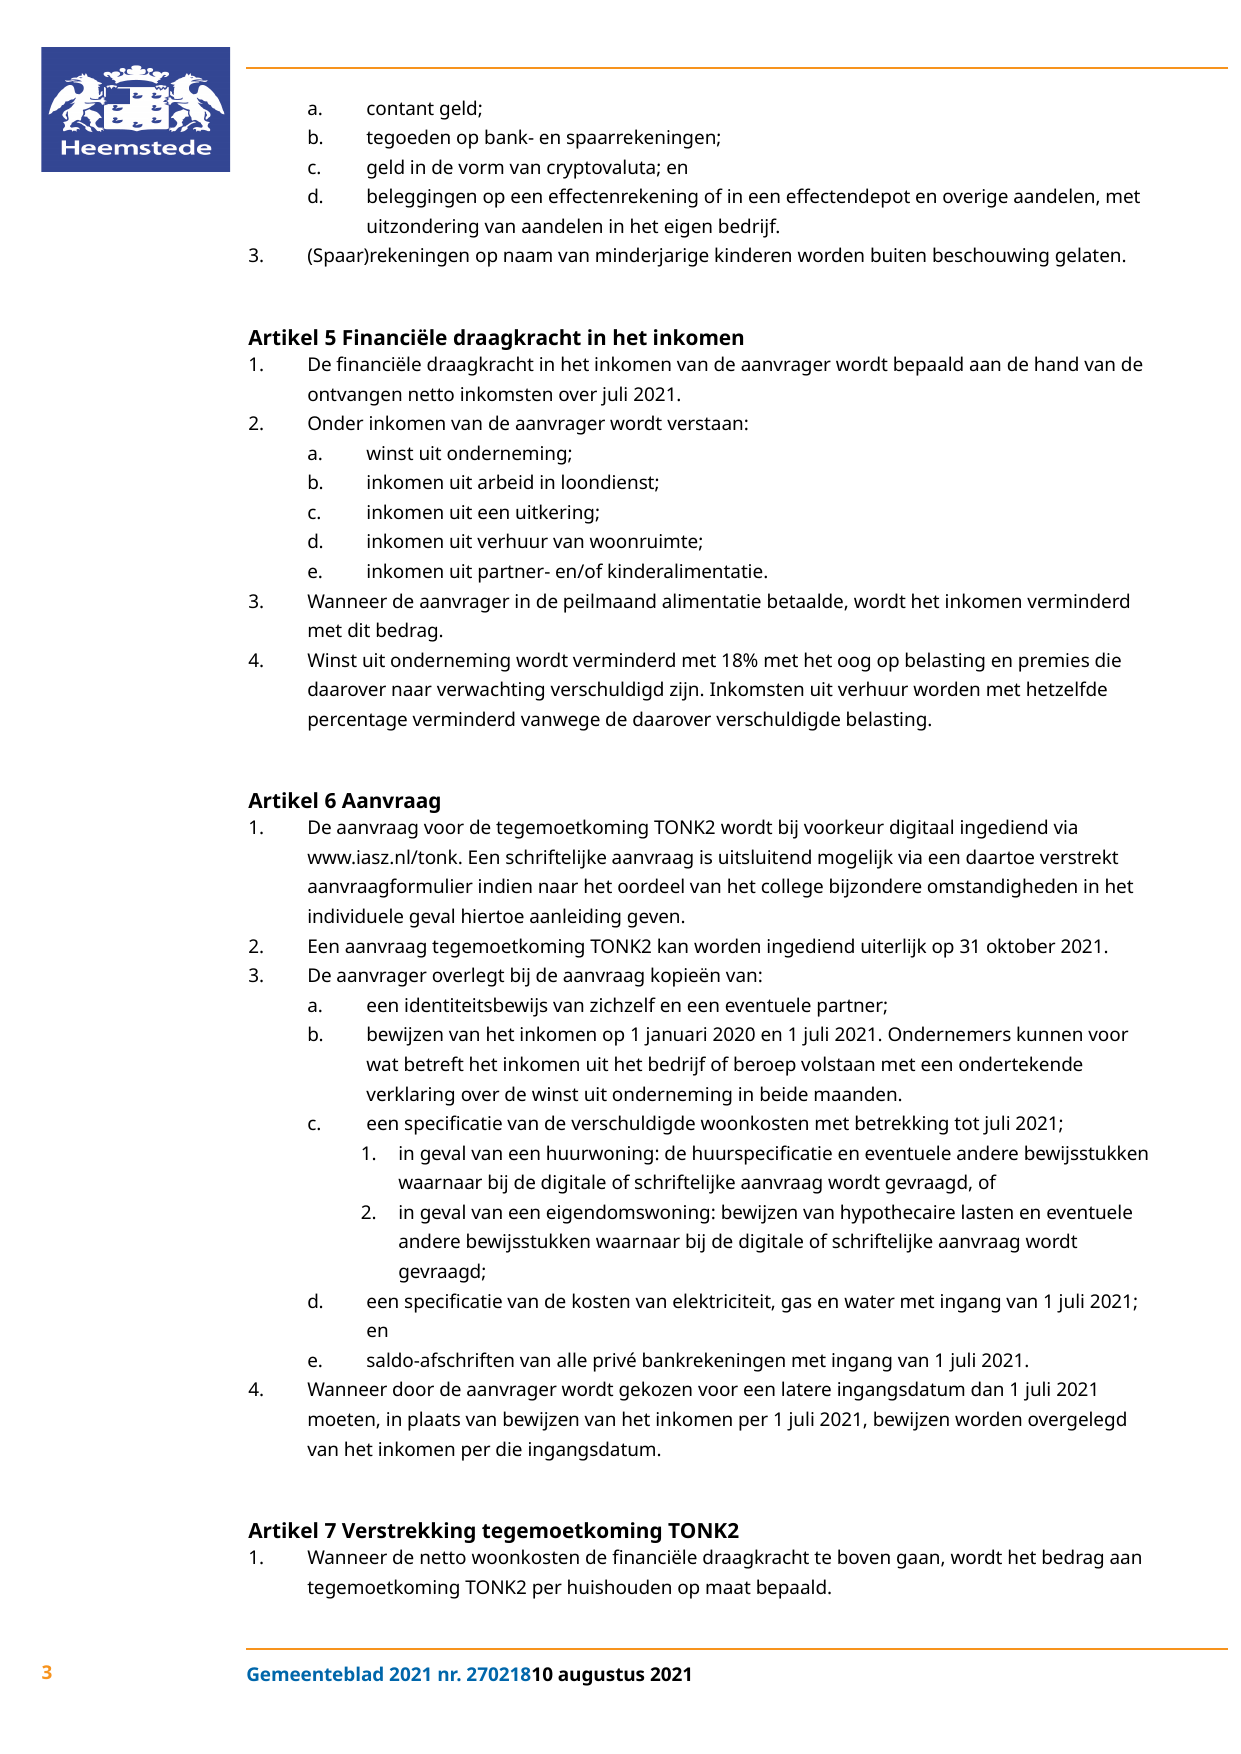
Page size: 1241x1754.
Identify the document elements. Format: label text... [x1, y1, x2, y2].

list in geval van een huurwoning: de huurspecificatie en eventuele andere bewijsstukken waarnaar bij de digitale of schriftelijke aanvraag wordt gevraagd, of [361, 1140, 1152, 1195]
list beleggingen op een effectenrekening of in een effectendepot en overige aandelen, met uitzondering van aandelen in het eigen bedrijf. [307, 183, 1152, 239]
list De aanvraag voor de tegemoetkoming TONK2 wordt bij voorkeur digitaal ingediend via www.iasz.nl/tonk. Een schriftelijke aanvraag is uitsluitend mogelijk via een daartoe verstrekt aanvraagformulier indien naar het oordeel van het college bijzondere omstandigheden in het individuele geval hiertoe aanleiding geven. [248, 814, 1152, 929]
list contant geld; [307, 95, 1152, 121]
list Onder inkomen van de aanvrager wordt verstaan: [248, 410, 1152, 436]
list (Spaar)rekeningen op naam van minderjarige kinderen worden buiten beschouwing gelaten. [248, 243, 1152, 268]
list De financiële draagkracht in het inkomen van de aanvrager wordt bepaald aan de hand van de ontvangen netto inkomsten over juli 2021. [248, 351, 1152, 406]
picture [41, 47, 231, 172]
list een identiteitsbewijs van zichzelf en een eventuele partner; [307, 992, 1152, 1018]
list Wanneer de netto woonkosten de financiële draagkracht te boven gaan, wordt het bedrag aan tegemoetkoming TONK2 per huishouden op maat bepaald. [248, 1544, 1152, 1599]
list inkomen uit arbeid in loondienst; [307, 469, 1152, 495]
text Artikel 6 Aanvraag [248, 786, 1152, 814]
list een specificatie van de verschuldigde woonkosten met betrekking tot juli 2021; [307, 1110, 1152, 1136]
list winst uit onderneming; [307, 440, 1152, 466]
list inkomen uit partner- en/of kinderalimentatie. [307, 558, 1152, 584]
list Een aanvraag tegemoetkoming TONK2 kan worden ingediend uiterlijk op 31 oktober 2021. [248, 933, 1152, 959]
list inkomen uit verhuur van woonruimte; [307, 529, 1152, 554]
list Wanneer de aanvrager in de peilmaand alimentatie betaalde, wordt het inkomen verminderd met dit bedrag. [248, 588, 1152, 643]
list geld in de vorm van cryptovaluta; en [307, 154, 1152, 180]
list inkomen uit een uitkering; [307, 499, 1152, 525]
list bewijzen van het inkomen op 1 januari 2020 en 1 juli 2021. Ondernemers kunnen voor wat betreft het inkomen uit het bedrijf of beroep volstaan met een ondertekende verklaring over de winst uit onderneming in beide maanden. [307, 1022, 1152, 1107]
text Artikel 7 Verstrekking tegemoetkoming TONK2 [248, 1516, 1152, 1544]
list een specificatie van de kosten van elektriciteit, gas en water met ingang van 1 juli 2021; en [307, 1288, 1152, 1343]
list saldo-afschriften van alle privé bankrekeningen met ingang van 1 juli 2021. [307, 1347, 1152, 1373]
list De aanvrager overlegt bij de aanvraag kopieën van: [248, 962, 1152, 988]
list tegoeden op bank- en spaarrekeningen; [307, 124, 1152, 150]
list Wanneer door de aanvrager wordt gekozen voor een latere ingangsdatum dan 1 juli 2021 moeten, in plaats van bewijzen van het inkomen per 1 juli 2021, bewijzen worden overgelegd van het inkomen per die ingangsdatum. [248, 1377, 1152, 1462]
list Winst uit onderneming wordt verminderd met 18% met het oog op belasting en premies die daarover naar verwachting verschuldigd zijn. Inkomsten uit verhuur worden met hetzelfde percentage verminderd vanwege de daarover verschuldigde belasting. [248, 647, 1152, 732]
list in geval van een eigendomswoning: bewijzen van hypothecaire lasten en eventuele andere bewijsstukken waarnaar bij de digitale of schriftelijke aanvraag wordt gevraagd; [361, 1199, 1152, 1284]
text Artikel 5 Financiële draagkracht in het inkomen [248, 323, 1152, 351]
